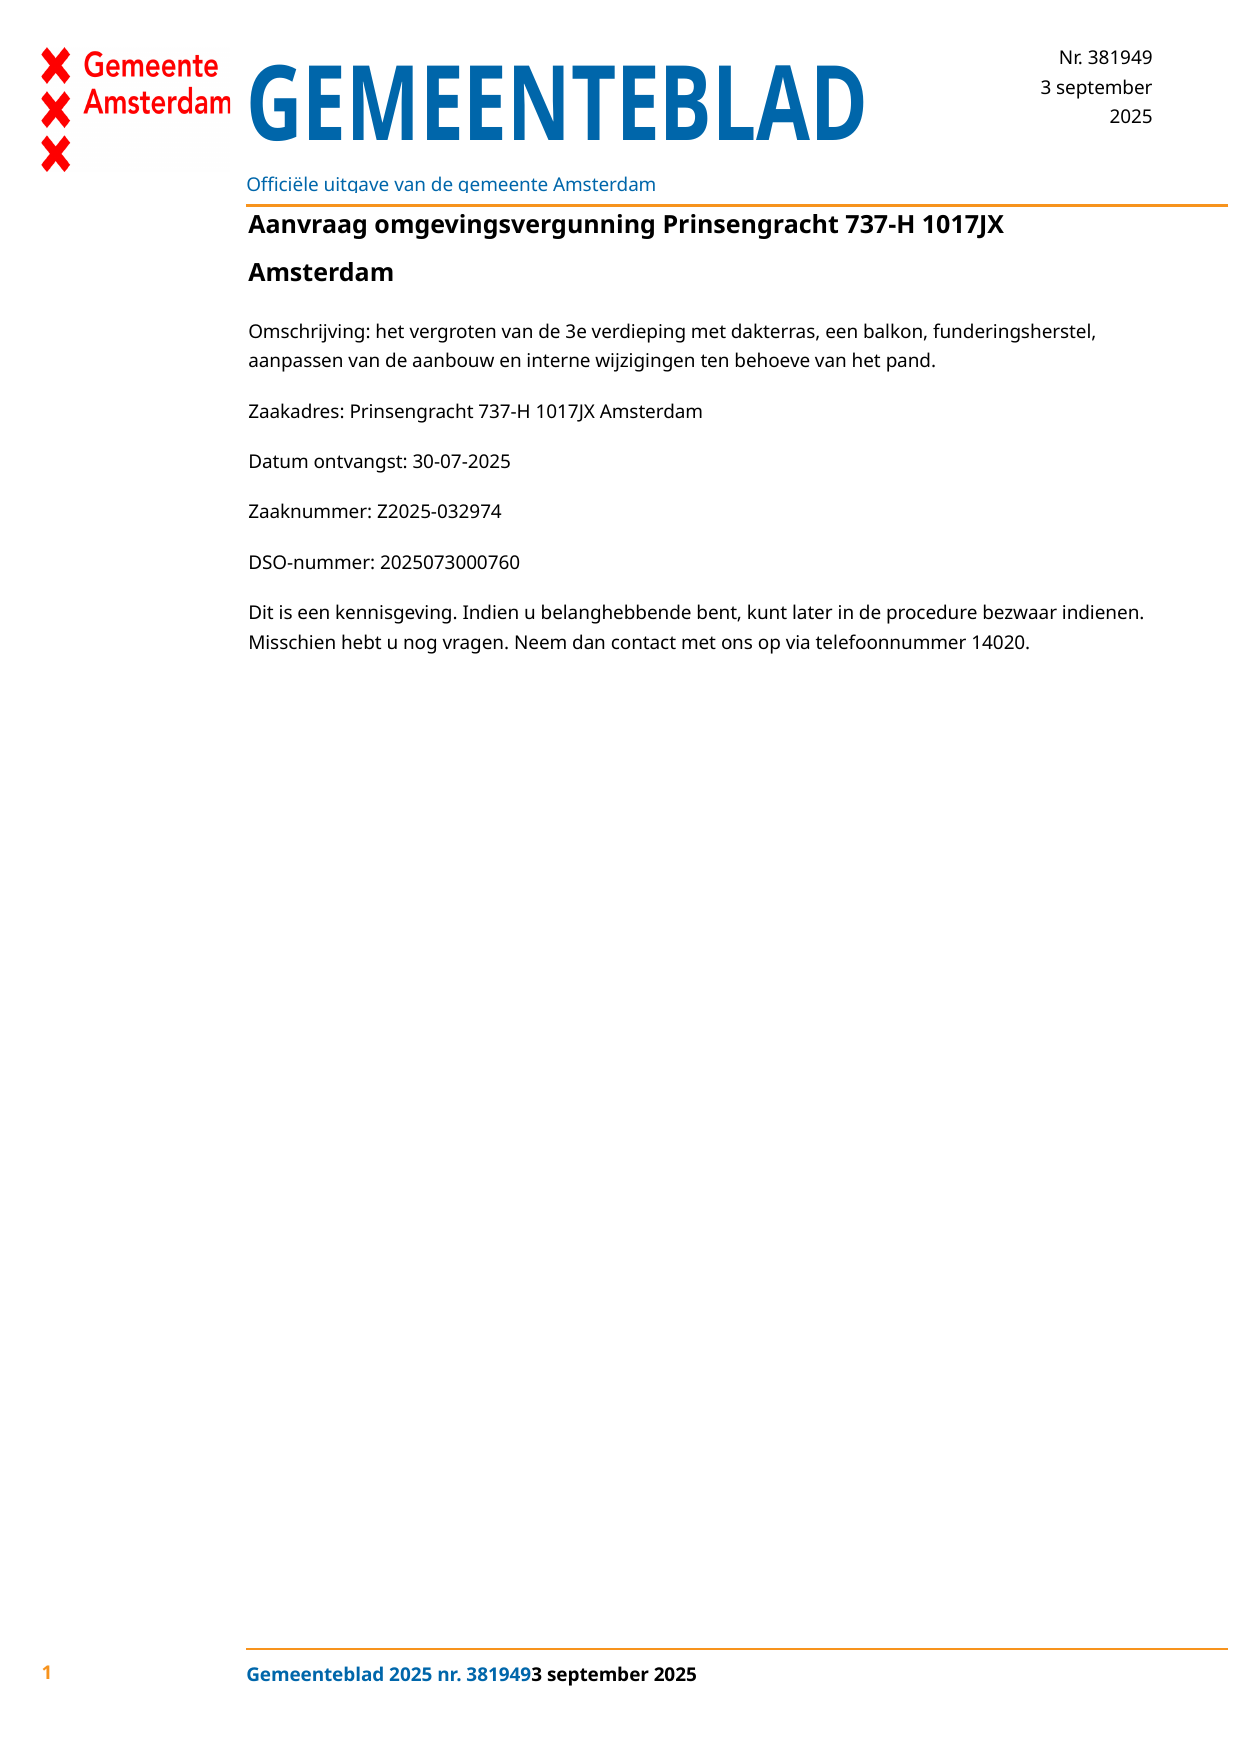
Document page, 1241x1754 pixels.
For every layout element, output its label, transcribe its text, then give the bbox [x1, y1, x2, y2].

text Dit is een kennisgeving. Indien u belanghebbende bent, kunt later in de procedure bezwaar indienen. Misschien hebt u nog vragen. Neem dan contact met ons op via telefoonnummer 14020. [248, 599, 1152, 655]
text Omschrijving: het vergroten van de 3e verdieping met dakterras, een balkon, funderingsherstel, aanpassen van de aanbouw en interne wijzigingen ten behoeve van het pand. [248, 318, 1152, 373]
text Zaaknummer: Z2025-032974 [248, 499, 1152, 524]
text Datum ontvangst: 30-07-2025 [248, 448, 1152, 474]
picture [41, 47, 231, 172]
text DSO-nummer: 2025073000760 [248, 549, 1152, 575]
text Zaakadres: Prinsengracht 737-H 1017JX Amsterdam [248, 398, 1152, 424]
text Aanvraag omgevingsvergunning Prinsengracht 737-H 1017JX Amsterdam [248, 207, 1152, 288]
